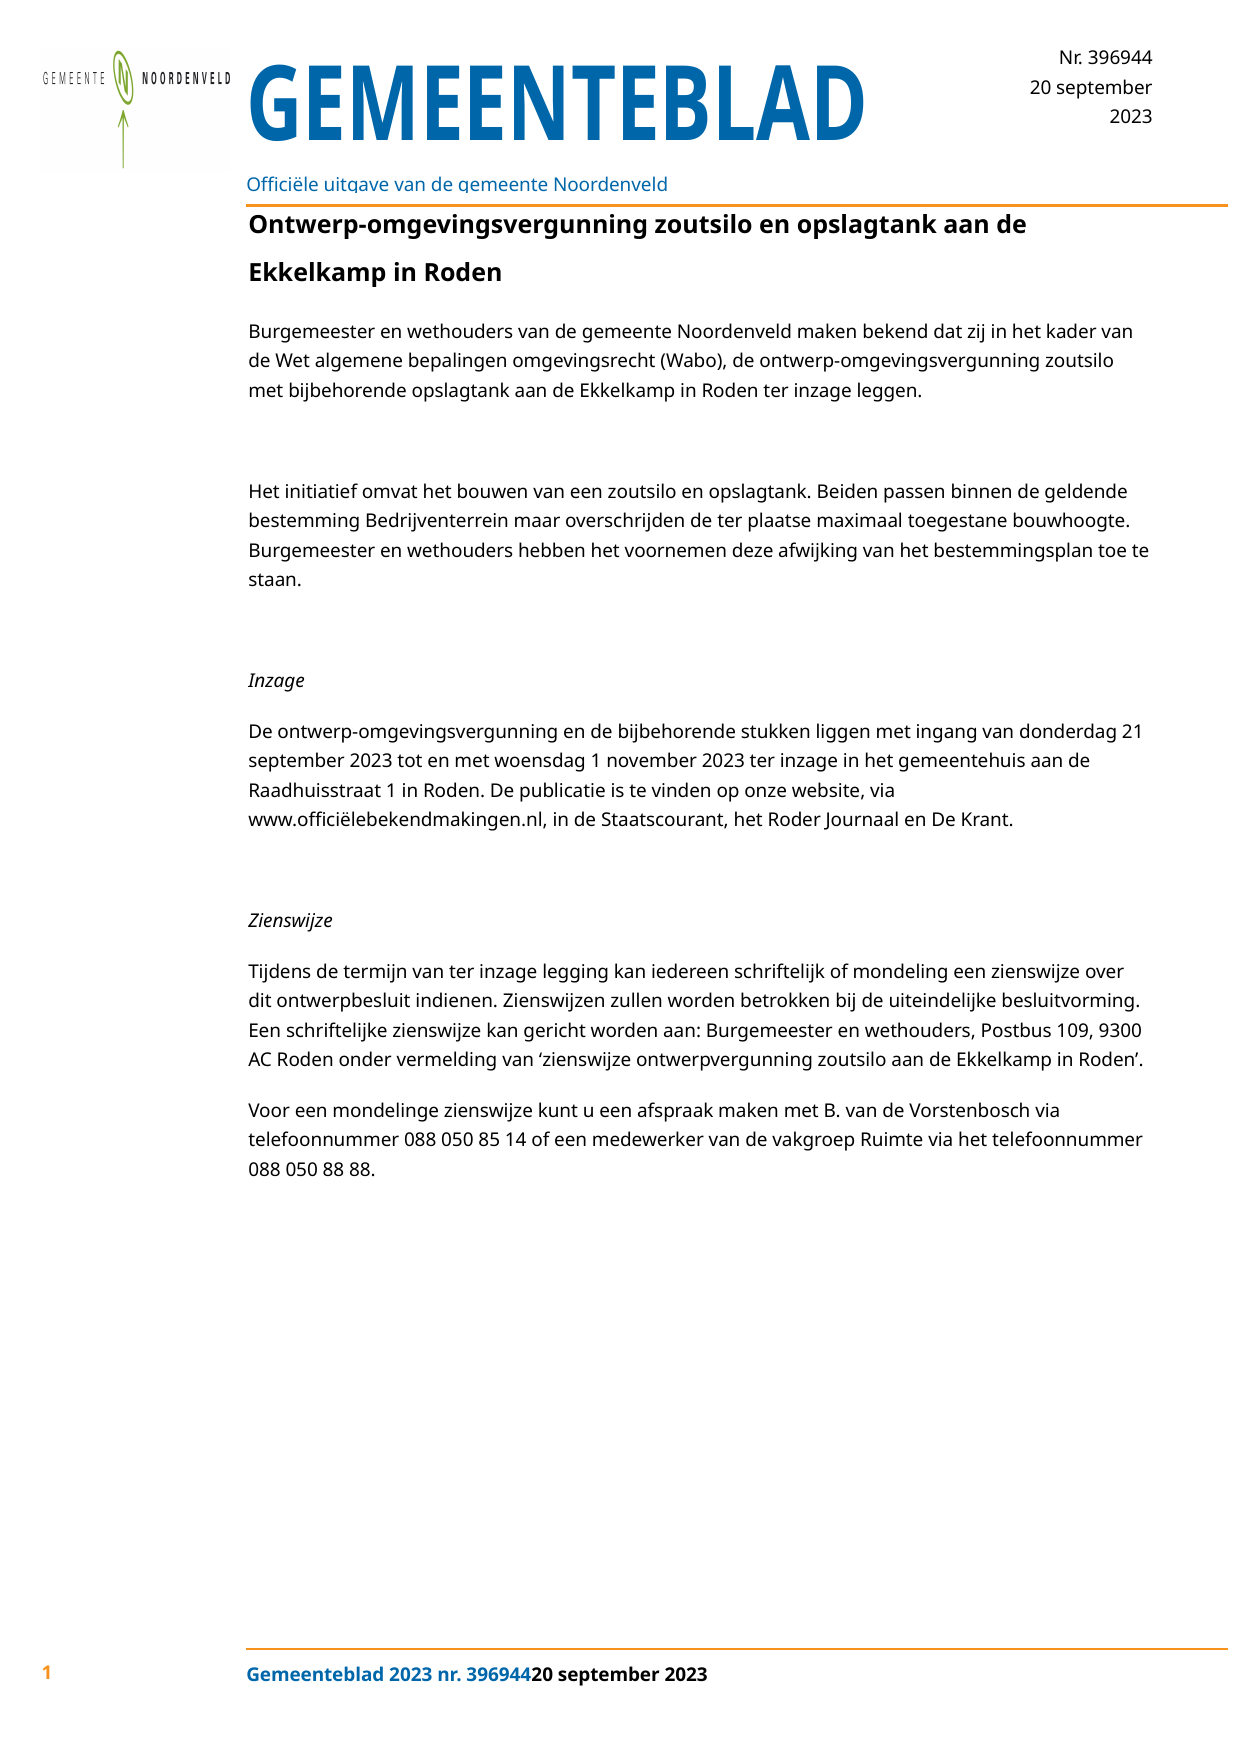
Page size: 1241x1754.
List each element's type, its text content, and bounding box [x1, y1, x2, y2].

text Inzage [248, 667, 1152, 693]
text Ontwerp-omgevingsvergunning zoutsilo en opslagtank aan de Ekkelkamp in Roden [248, 207, 1152, 288]
text Het initiatief omvat het bouwen van een zoutsilo en opslagtank. Beiden passen binnen de geldende bestemming Bedrijventerrein maar overschrijden de ter plaatse maximaal toegestane bouwhoogte. Burgemeester en wethouders hebben het voornemen deze afwijking van het bestemmingsplan toe te staan. [248, 478, 1152, 592]
picture [41, 47, 231, 172]
text Burgemeester en wethouders van de gemeente Noordenveld maken bekend dat zij in het kader van de Wet algemene bepalingen omgevingsrecht (Wabo), de ontwerp-omgevingsvergunning zoutsilo met bijbehorende opslagtank aan de Ekkelkamp in Roden ter inzage leggen. [248, 318, 1152, 403]
text Tijdens de termijn van ter inzage legging kan iedereen schriftelijk of mondeling een zienswijze over dit ontwerpbesluit indienen. Zienswijzen zullen worden betrokken bij de uiteindelijke besluitvorming. Een schriftelijke zienswijze kan gericht worden aan: Burgemeester en wethouders, Postbus 109, 9300 AC Roden onder vermelding van ‘zienswijze ontwerpvergunning zoutsilo aan de Ekkelkamp in Roden’. [248, 958, 1152, 1072]
text Voor een mondelinge zienswijze kunt u een afspraak maken met B. van de Vorstenbosch via telefoonnummer 088 050 85 14 of een medewerker van de vakgroep Ruimte via het telefoonnummer 088 050 88 88. [248, 1097, 1152, 1182]
text Zienswijze [248, 907, 1152, 933]
text De ontwerp-omgevingsvergunning en de bijbehorende stukken liggen met ingang van donderdag 21 september 2023 tot en met woensdag 1 november 2023 ter inzage in het gemeentehuis aan de Raadhuisstraat 1 in Roden. De publicatie is te vinden op onze website, via www.officiëlebekendmakingen.nl, in de Staatscourant, het Roder Journaal en De Krant. [248, 718, 1152, 832]
